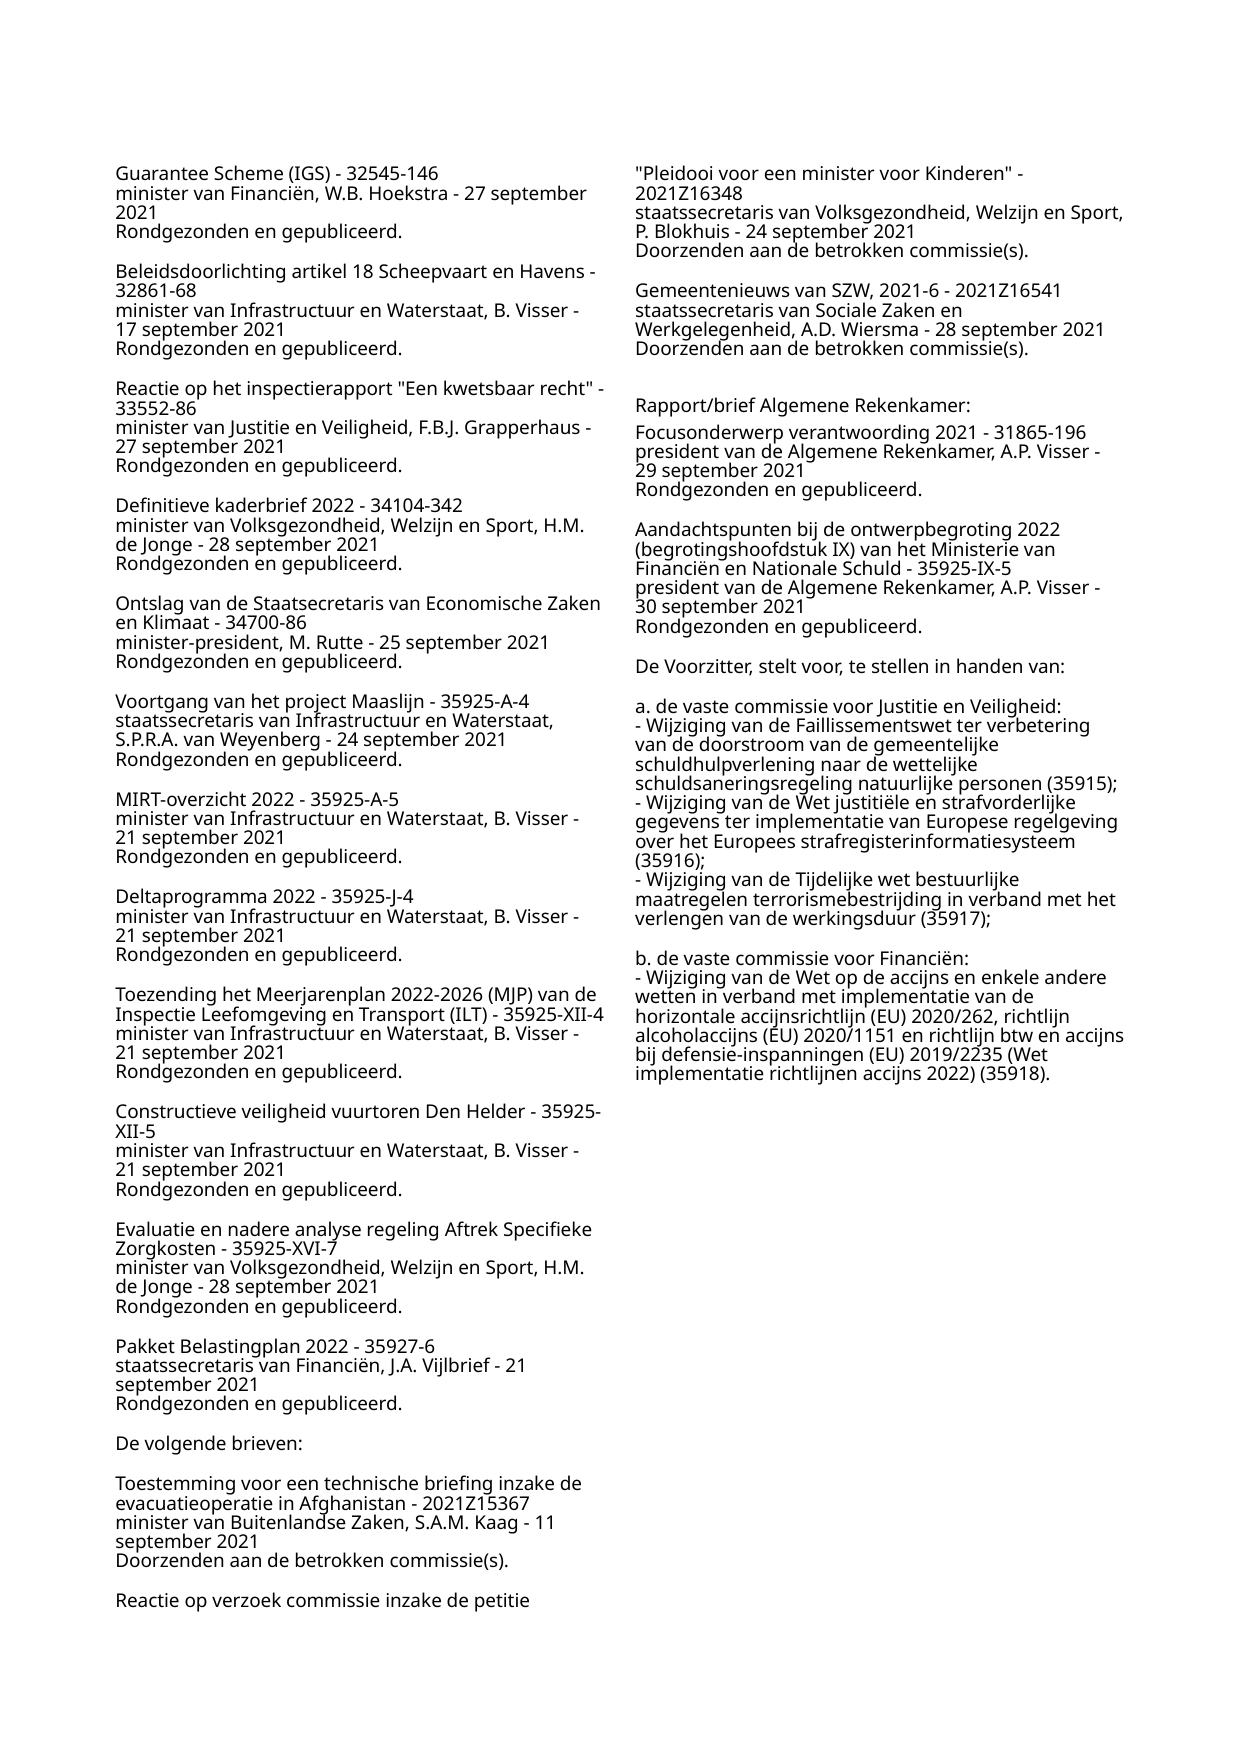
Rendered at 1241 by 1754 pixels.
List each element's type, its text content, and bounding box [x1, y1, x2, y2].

text - Wijziging van de Faillissementswet ter verbetering van de doorstroom van de gemeentelijke schuldhulpverlening naar de wettelijke schuldsaneringsregeling natuurlijke personen (35915); [635, 717, 1125, 794]
text minister van Infrastructuur en Waterstaat, B. Visser - 21 september 2021 [115, 1142, 605, 1181]
text Doorzenden aan de betrokken commissie(s). [635, 340, 1125, 359]
text minister van Infrastructuur en Waterstaat, B. Visser - 21 september 2021 [115, 810, 605, 848]
text Rondgezonden en gepubliceerd. [115, 555, 605, 574]
text staatssecretaris van Sociale Zaken en Werkgelegenheid, A.D. Wiersma - 28 september 2021 [635, 302, 1125, 340]
text Doorzenden aan de betrokken commissie(s). [635, 242, 1125, 262]
text "Pleidooi voor een minister voor Kinderen" - 2021Z16348 [635, 165, 1125, 204]
text De volgende brieven: [115, 1435, 605, 1455]
text Rondgezonden en gepubliceerd. [115, 340, 605, 359]
text Rondgezonden en gepubliceerd. [115, 223, 605, 242]
text Ontslag van de Staatsecretaris van Economische Zaken en Klimaat - 34700-86 [115, 595, 605, 634]
text minister van Buitenlandse Zaken, S.A.M. Kaag - 11 september 2021 [115, 1514, 605, 1552]
text Rondgezonden en gepubliceerd. [115, 457, 605, 477]
text Aandachtspunten bij de ontwerpbegroting 2022 (begrotingshoofdstuk IX) van het Ministerie van Financiën en Nationale Schuld - 35925-IX-5 [635, 521, 1125, 579]
text - Wijziging van de Tijdelijke wet bestuurlijke maatregelen terrorismebestrijding in verband met het verlengen van de werkingsduur (35917); [635, 871, 1125, 929]
text Constructieve veiligheid vuurtoren Den Helder - 35925-XII-5 [115, 1103, 605, 1142]
text Toezending het Meerjarenplan 2022-2026 (MJP) van de Inspectie Leefomgeving en Transport (ILT) - 35925-XII-4 [115, 986, 605, 1025]
text minister van Infrastructuur en Waterstaat, B. Visser - 17 september 2021 [115, 302, 605, 340]
text Rondgezonden en gepubliceerd. [115, 848, 605, 868]
text Doorzenden aan de betrokken commissie(s). [115, 1552, 605, 1572]
text b. de vaste commissie voor Financiën: [635, 950, 1125, 969]
text Rondgezonden en gepubliceerd. [115, 1298, 605, 1317]
text minister van Financiën, W.B. Hoekstra - 27 september 2021 [115, 184, 605, 223]
text Rondgezonden en gepubliceerd. [115, 1181, 605, 1200]
text minister van Infrastructuur en Waterstaat, B. Visser - 21 september 2021 [115, 908, 605, 946]
text Definitieve kaderbrief 2022 - 34104-342 [115, 497, 605, 517]
text Reactie op verzoek commissie inzake de petitie [115, 1592, 605, 1612]
text De Voorzitter, stelt voor, te stellen in handen van: [635, 658, 1125, 677]
text Voortgang van het project Maaslijn - 35925-A-4 [115, 693, 605, 712]
text minister van Volksgezondheid, Welzijn en Sport, H.M. de Jonge - 28 september 2021 [115, 517, 605, 555]
text minister van Volksgezondheid, Welzijn en Sport, H.M. de Jonge - 28 september 2021 [115, 1259, 605, 1298]
text Reactie op het inspectierapport "Een kwetsbaar recht" - 33552-86 [115, 380, 605, 419]
text Guarantee Scheme (IGS) - 32545-146 [115, 165, 605, 184]
text a. de vaste commissie voor Justitie en Veiligheid: [635, 698, 1125, 717]
text Pakket Belastingplan 2022 - 35927-6 [115, 1338, 605, 1357]
text minister van Infrastructuur en Waterstaat, B. Visser - 21 september 2021 [115, 1025, 605, 1063]
text Rondgezonden en gepubliceerd. [115, 1395, 605, 1415]
text minister van Justitie en Veiligheid, F.B.J. Grapperhaus - 27 september 2021 [115, 419, 605, 457]
text Focusonderwerp verantwoording 2021 - 31865-196 [635, 424, 1125, 443]
text staatssecretaris van Volksgezondheid, Welzijn en Sport, P. Blokhuis - 24 september 2021 [635, 204, 1125, 242]
text Deltaprogramma 2022 - 35925-J-4 [115, 888, 605, 908]
text minister-president, M. Rutte - 25 september 2021 [115, 634, 605, 653]
text Rondgezonden en gepubliceerd. [115, 751, 605, 770]
text - Wijziging van de Wet op de accijns en enkele andere wetten in verband met implementatie van de horizontale accijnsrichtlijn (EU) 2020/262, richtlijn alcoholaccijns (EU) 2020/1151 en richtlijn btw en accijns bij defensie-inspanningen (EU) 2019/2235 (Wet implementatie richtlijnen accijns 2022) (35918). [635, 969, 1125, 1085]
text Beleidsdoorlichting artikel 18 Scheepvaart en Havens - 32861-68 [115, 263, 605, 302]
text MIRT-overzicht 2022 - 35925-A-5 [115, 791, 605, 810]
text Rondgezonden en gepubliceerd. [635, 481, 1125, 501]
text staatssecretaris van Infrastructuur en Waterstaat, S.P.R.A. van Weyenberg - 24 september 2021 [115, 712, 605, 751]
text Rondgezonden en gepubliceerd. [115, 653, 605, 672]
text Rapport/brief Algemene Rekenkamer: [635, 392, 1125, 418]
text Toestemming voor een technische briefing inzake de evacuatieoperatie in Afghanistan - 2021Z15367 [115, 1475, 605, 1514]
text staatssecretaris van Financiën, J.A. Vijlbrief - 21 september 2021 [115, 1357, 605, 1395]
text Rondgezonden en gepubliceerd. [115, 1063, 605, 1083]
text president van de Algemene Rekenkamer, A.P. Visser - 29 september 2021 [635, 443, 1125, 481]
text president van de Algemene Rekenkamer, A.P. Visser - 30 september 2021 [635, 579, 1125, 618]
text Gemeentenieuws van SZW, 2021-6 - 2021Z16541 [635, 282, 1125, 302]
text Rondgezonden en gepubliceerd. [115, 946, 605, 966]
text Rondgezonden en gepubliceerd. [635, 618, 1125, 637]
text - Wijziging van de Wet justitiële en strafvorderlijke gegevens ter implementatie van Europese regelgeving over het Europees strafregisterinformatiesysteem (35916); [635, 794, 1125, 871]
text Evaluatie en nadere analyse regeling Aftrek Specifieke Zorgkosten - 35925-XVI-7 [115, 1221, 605, 1259]
